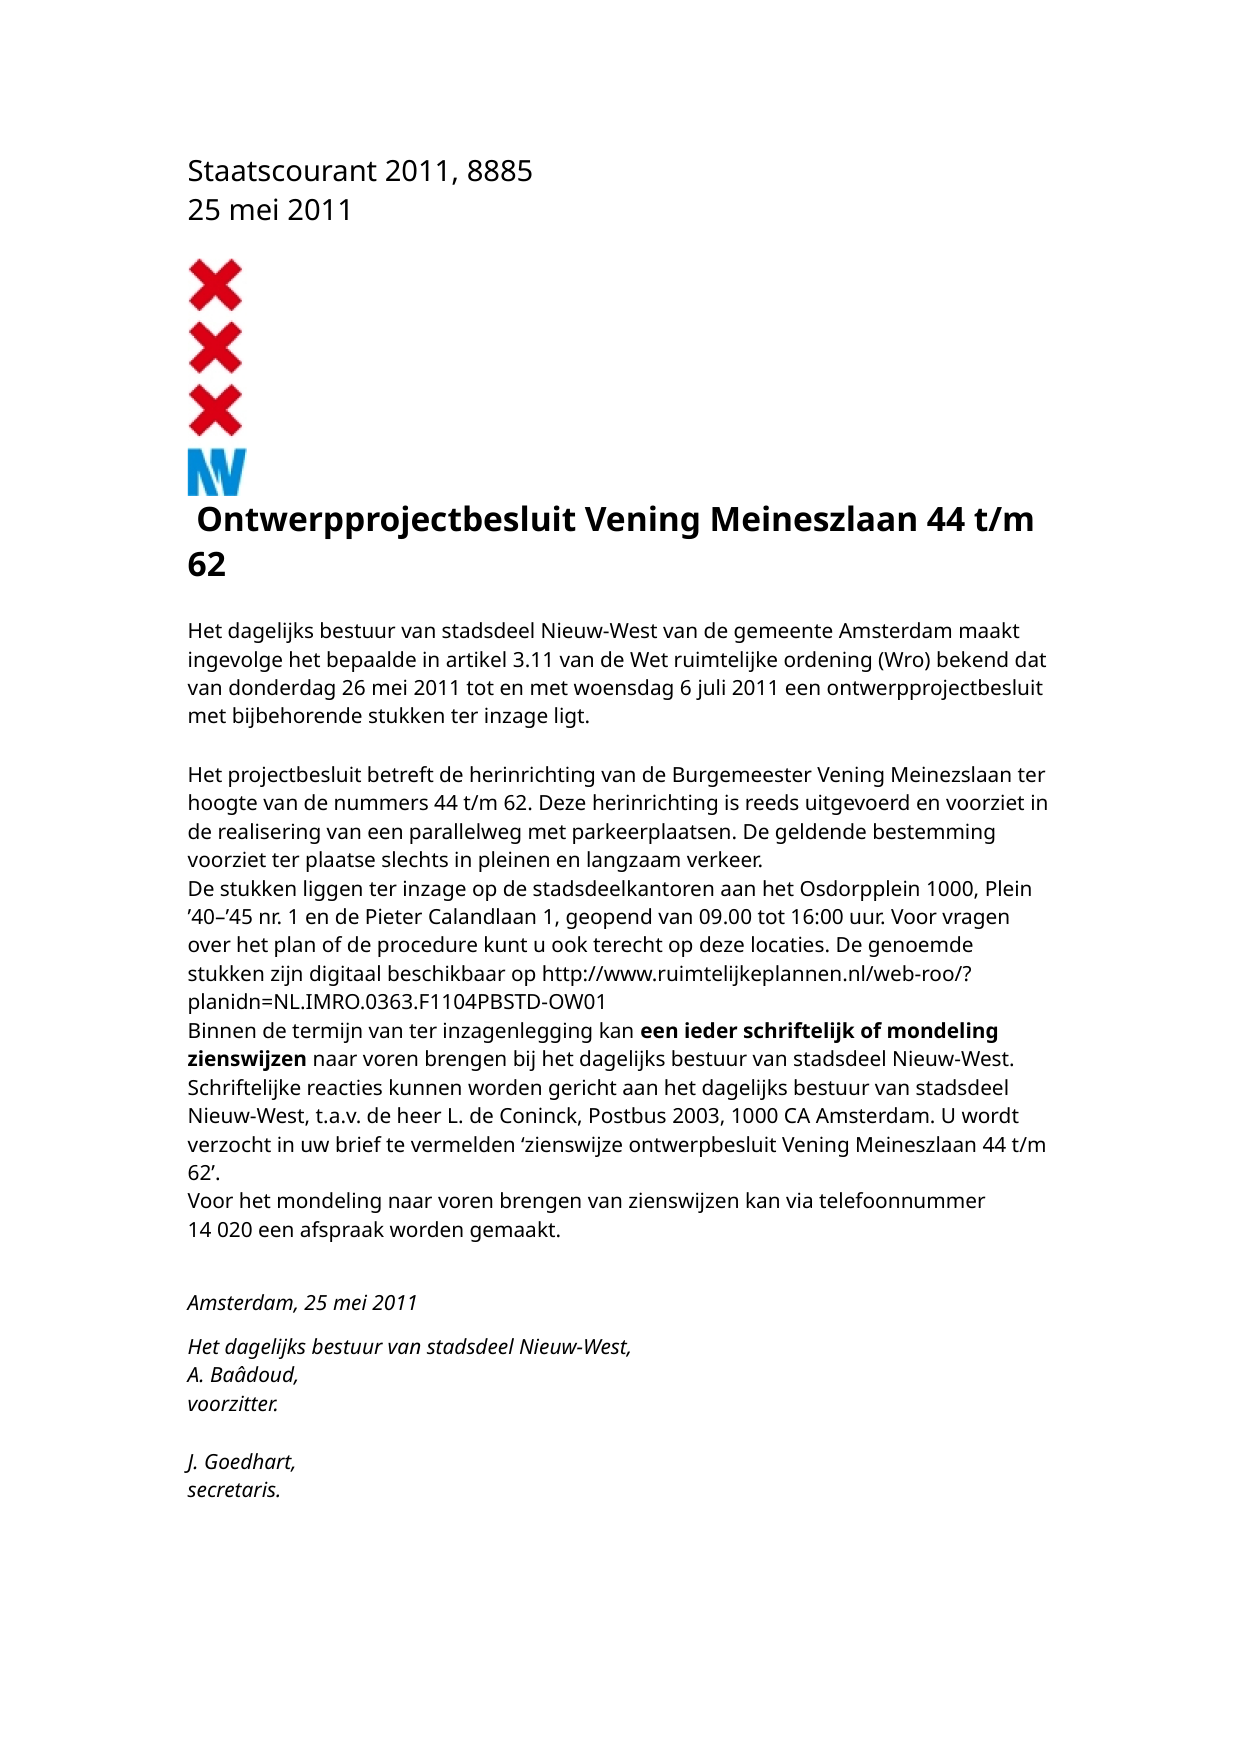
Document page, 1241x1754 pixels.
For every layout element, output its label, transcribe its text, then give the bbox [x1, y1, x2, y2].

picture [187, 258, 247, 496]
text Voor het mondeling naar voren brengen van zienswijzen kan via telefoonnummer 14 020 een afspraak worden gemaakt. [187, 1187, 1053, 1243]
text Het dagelijks bestuur van stadsdeel Nieuw-West van de gemeente Amsterdam maakt ingevolge het bepaalde in artikel 3.11 van de Wet ruimtelijke ordening (Wro) bekend dat van donderdag 26 mei 2011 tot en met woensdag 6 juli 2011 een ontwerpprojectbesluit met bijbehorende stukken ter inzage ligt. [187, 616, 1053, 730]
text voorzitter. [187, 1389, 1053, 1417]
text A. Baâdoud, [187, 1360, 1053, 1389]
text Staatscourant 2011, 8885 [187, 150, 1053, 190]
text De stukken liggen ter inzage op de stadsdeelkantoren aan het Osdorpplein 1000, Plein ’40–’45 nr. 1 en de Pieter Calandlaan 1, geopend van 09.00 tot 16:00 uur. Voor vragen over het plan of de procedure kunt u ook terecht op deze locaties. De genoemde stukken zijn digitaal beschikbaar op http://www.ruimtelijkeplannen.nl/web-roo/?planidn=NL.IMRO.0363.F1104PBSTD-OW01 [187, 874, 1053, 1016]
subtitle Ontwerpprojectbesluit Vening Meineszlaan 44 t/m 62 [187, 271, 1053, 586]
text Het projectbesluit betreft de herinrichting van de Burgemeester Vening Meinezslaan ter hoogte van de nummers 44 t/m 62. Deze herinrichting is reeds uitgevoerd en voorziet in de realisering van een parallelweg met parkeerplaatsen. De geldende bestemming voorziet ter plaatse slechts in pleinen en langzaam verkeer. [187, 760, 1053, 874]
text Het dagelijks bestuur van stadsdeel Nieuw-West, [187, 1332, 1053, 1360]
text J. Goedhart, [187, 1447, 1053, 1476]
text 25 mei 2011 [187, 190, 1053, 229]
text secretaris. [187, 1476, 1053, 1504]
text Binnen de termijn van ter inzagenlegging kan een ieder schriftelijk of mondeling zienswijzen naar voren brengen bij het dagelijks bestuur van stadsdeel Nieuw-West. Schriftelijke reacties kunnen worden gericht aan het dagelijks bestuur van stadsdeel Nieuw-West, t.a.v. de heer L. de Coninck, Postbus 2003, 1000 CA Amsterdam. U wordt verzocht in uw brief te vermelden ‘zienswijze ontwerpbesluit Vening Meineszlaan 44 t/m 62’. [187, 1016, 1053, 1187]
text Amsterdam, 25 mei 2011 [187, 1288, 1053, 1317]
